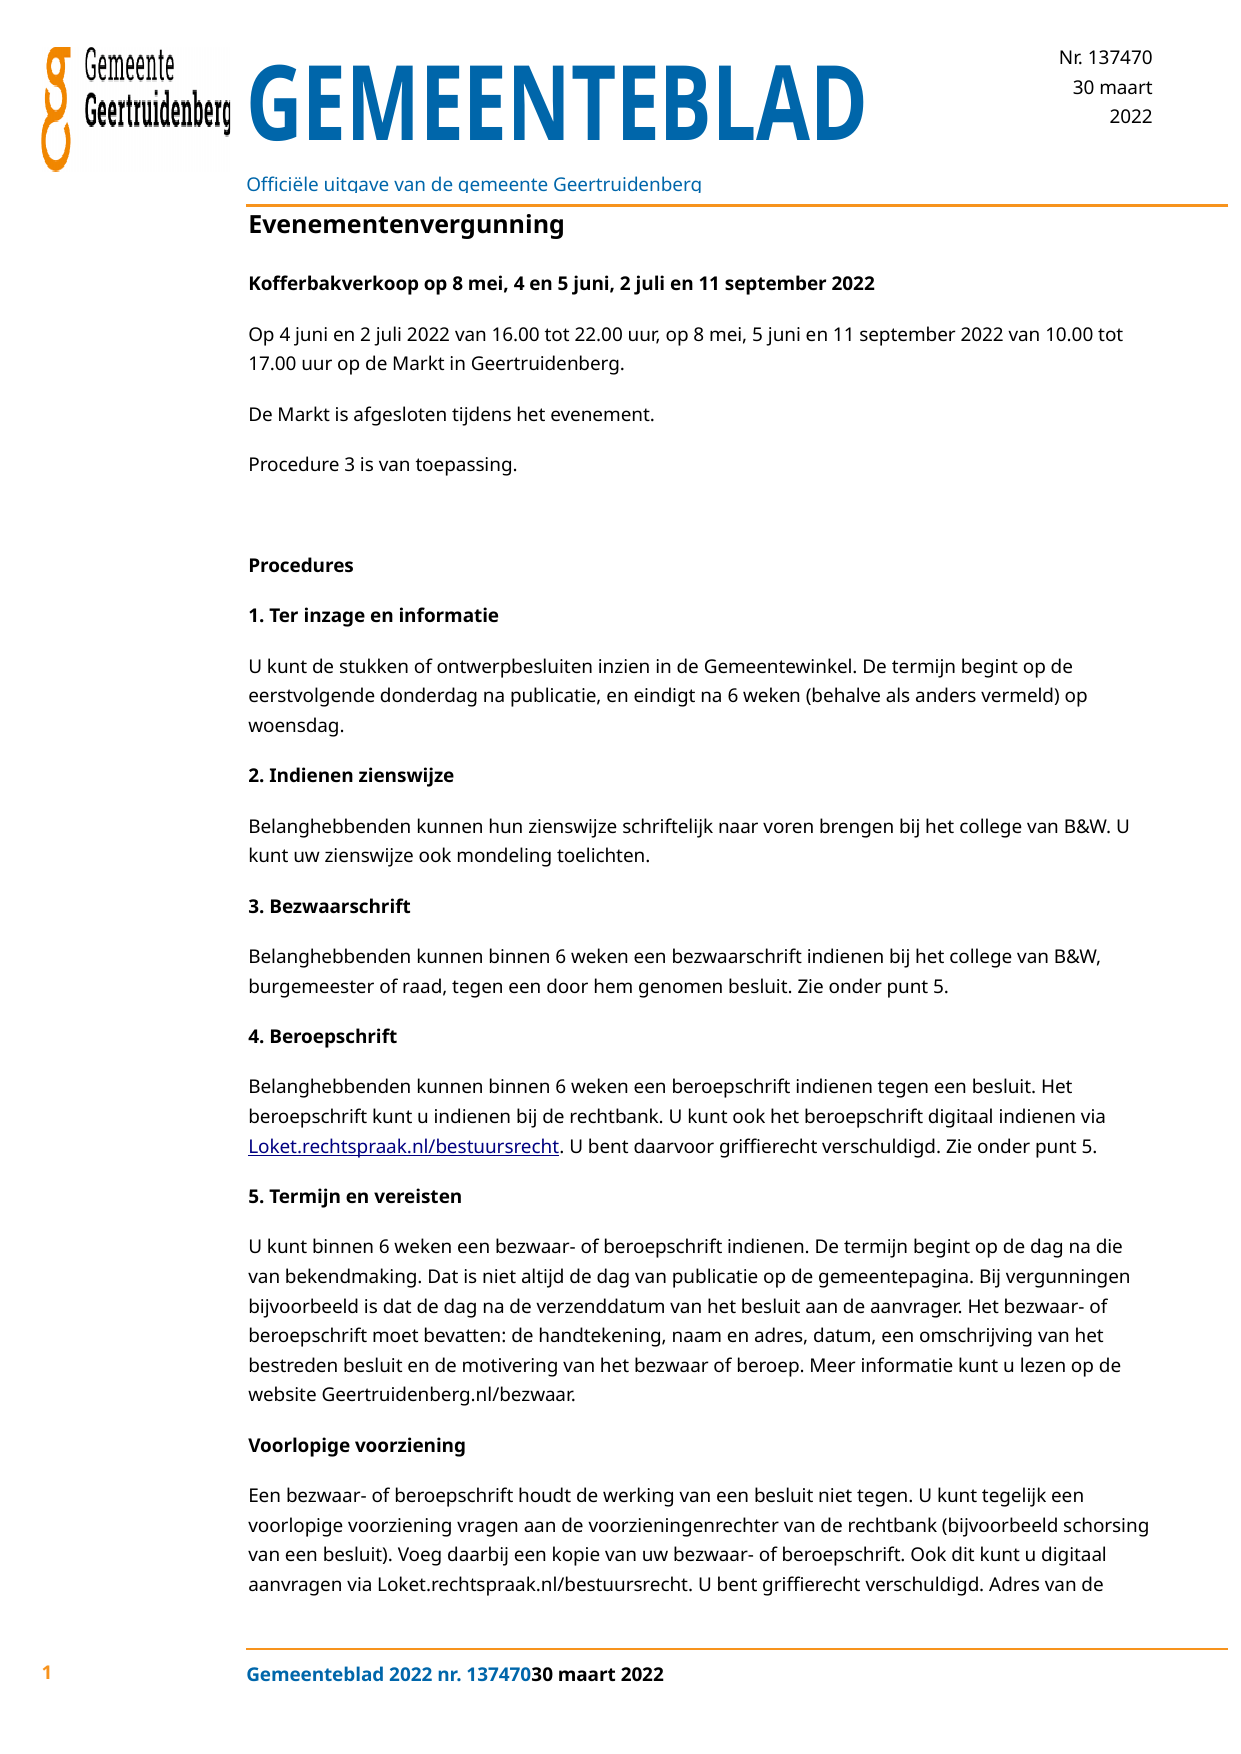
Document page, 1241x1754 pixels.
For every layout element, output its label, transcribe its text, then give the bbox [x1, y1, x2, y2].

text 3. Bezwaarschrift [248, 893, 1152, 918]
text Belanghebbenden kunnen binnen 6 weken een beroepschrift indienen tegen een besluit. Het beroepschrift kunt u indienen bij de rechtbank. U kunt ook het beroepschrift digitaal indienen via Loket.rechtspraak.nl/bestuursrecht. U bent daarvoor griffierecht verschuldigd. Zie onder punt 5. [248, 1074, 1152, 1158]
text Voorlopige voorziening [248, 1432, 1152, 1458]
text Belanghebbenden kunnen binnen 6 weken een bezwaarschrift indienen bij het college van B&W, burgemeester of raad, tegen een door hem genomen besluit. Zie onder punt 5. [248, 943, 1152, 998]
text 4. Beroepschrift [248, 1023, 1152, 1049]
text 2. Indienen zienswijze [248, 762, 1152, 788]
text De Markt is afgesloten tijdens het evenement. [248, 401, 1152, 426]
text U kunt de stukken of ontwerpbesluiten inzien in de Gemeentewinkel. De termijn begint op de eerstvolgende donderdag na publicatie, en eindigt na 6 weken (behalve als anders vermeld) op woensdag. [248, 653, 1152, 738]
text Procedure 3 is van toepassing. [248, 451, 1152, 477]
text Procedures [248, 552, 1152, 578]
text Kofferbakverkoop op 8 mei, 4 en 5 juni, 2 juli en 11 september 2022 [248, 270, 1152, 296]
text 1. Ter inzage en informatie [248, 602, 1152, 628]
text Een bezwaar- of beroepschrift houdt de werking van een besluit niet tegen. U kunt tegelijk een voorlopige voorziening vragen aan de voorzieningenrechter van de rechtbank (bijvoorbeeld schorsing van een besluit). Voeg daarbij een kopie van uw bezwaar- of beroepschrift. Ook dit kunt u digitaal aanvragen via Loket.rechtspraak.nl/bestuursrecht. U bent griffierecht verschuldigd. Adres van de [248, 1482, 1152, 1597]
text Belanghebbenden kunnen hun zienswijze schriftelijk naar voren brengen bij het college van B&W. U kunt uw zienswijze ook mondeling toelichten. [248, 813, 1152, 868]
text Evenementenvergunning [248, 207, 1152, 241]
picture [41, 47, 231, 172]
text U kunt binnen 6 weken een bezwaar- of beroepschrift indienen. De termijn begint op de dag na die van bekendmaking. Dat is niet altijd de dag van publicatie op de gemeentepagina. Bij vergunningen bijvoorbeeld is dat de dag na de verzenddatum van het besluit aan de aanvrager. Het bezwaar- of beroepschrift moet bevatten: de handtekening, naam en adres, datum, een omschrijving van het bestreden besluit en de motivering van het bezwaar of beroep. Meer informatie kunt u lezen op de website Geertruidenberg.nl/bezwaar. [248, 1234, 1152, 1407]
text Op 4 juni en 2 juli 2022 van 16.00 tot 22.00 uur, op 8 mei, 5 juni en 11 september 2022 van 10.00 tot 17.00 uur op de Markt in Geertruidenberg. [248, 321, 1152, 376]
text 5. Termijn en vereisten [248, 1183, 1152, 1209]
